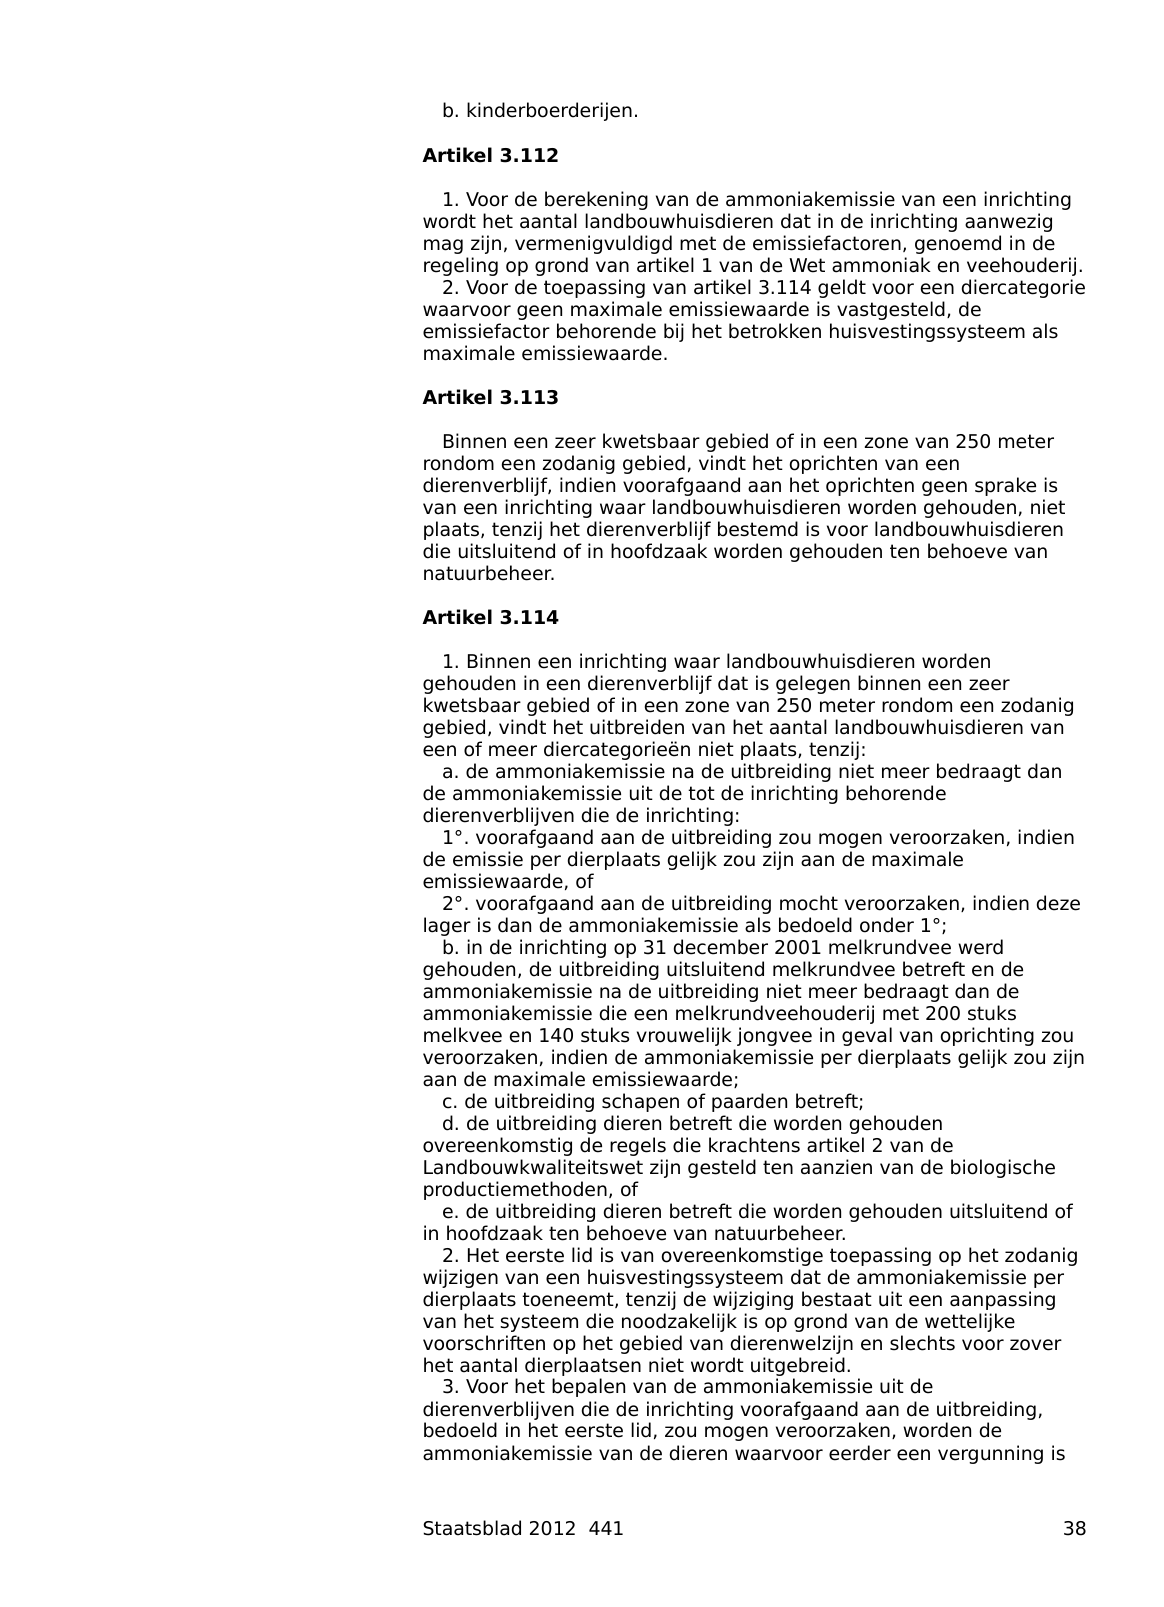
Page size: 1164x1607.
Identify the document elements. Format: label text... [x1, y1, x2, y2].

text c. de uitbreiding schapen of paarden betreft; [422, 1091, 1087, 1113]
text 2. Voor de toepassing van artikel 3.114 geldt voor een diercategorie waarvoor geen maximale emissiewaarde is vastgesteld, de emissiefactor behorende bij het betrokken huisvestingssysteem als maximale emissiewaarde. [422, 277, 1087, 364]
text b. in de inrichting op 31 december 2001 melkrundvee werd gehouden, de uitbreiding uitsluitend melkrundvee betreft en de ammoniakemissie na de uitbreiding niet meer bedraagt dan de ammoniakemissie die een melkrundveehouderij met 200 stuks melkvee en 140 stuks vrouwelijk jongvee in geval van oprichting zou veroorzaken, indien de ammoniakemissie per dierplaats gelijk zou zijn aan de maximale emissiewaarde; [422, 937, 1087, 1091]
text 1°. voorafgaand aan de uitbreiding zou mogen veroorzaken, indien de emissie per dierplaats gelijk zou zijn aan de maximale emissiewaarde, of [422, 827, 1087, 893]
text 2°. voorafgaand aan de uitbreiding mocht veroorzaken, indien deze lager is dan de ammoniakemissie als bedoeld onder 1°; [422, 893, 1087, 937]
text e. de uitbreiding dieren betreft die worden gehouden uitsluitend of in hoofdzaak ten behoeve van natuurbeheer. [422, 1201, 1087, 1244]
text a. de ammoniakemissie na de uitbreiding niet meer bedraagt dan de ammoniakemissie uit de tot de inrichting behorende dierenverblijven die de inrichting: [422, 761, 1087, 827]
text 1. Binnen een inrichting waar landbouwhuisdieren worden gehouden in een dierenverblijf dat is gelegen binnen een zeer kwetsbaar gebied of in een zone van 250 meter rondom een zodanig gebied, vindt het uitbreiden van het aantal landbouwhuisdieren van een of meer diercategorieën niet plaats, tenzij: [422, 651, 1087, 761]
subtitle Artikel 3.113 [422, 387, 1087, 409]
text b. kinderboerderijen. [422, 100, 1087, 122]
text 3. Voor het bepalen van de ammoniakemissie uit de dierenverblijven die de inrichting voorafgaand aan de uitbreiding, bedoeld in het eerste lid, zou mogen veroorzaken, worden de ammoniakemissie van de dieren waarvoor eerder een vergunning is [422, 1376, 1087, 1464]
text 2. Het eerste lid is van overeenkomstige toepassing op het zodanig wijzigen van een huisvestingssysteem dat de ammoniakemissie per dierplaats toeneemt, tenzij de wijziging bestaat uit een aanpassing van het systeem die noodzakelijk is op grond van de wettelijke voorschriften op het gebied van dierenwelzijn en slechts voor zover het aantal dierplaatsen niet wordt uitgebreid. [422, 1244, 1087, 1376]
subtitle Artikel 3.112 [422, 144, 1087, 167]
text 1. Voor de berekening van de ammoniakemissie van een inrichting wordt het aantal landbouwhuisdieren dat in de inrichting aanwezig mag zijn, vermenigvuldigd met de emissiefactoren, genoemd in de regeling op grond van artikel 1 van de Wet ammoniak en veehouderij. [422, 189, 1087, 277]
text d. de uitbreiding dieren betreft die worden gehouden overeenkomstig de regels die krachtens artikel 2 van de Landbouwkwaliteitswet zijn gesteld ten aanzien van de biologische productiemethoden, of [422, 1113, 1087, 1201]
text Binnen een zeer kwetsbaar gebied of in een zone van 250 meter rondom een zodanig gebied, vindt het oprichten van een dierenverblijf, indien voorafgaand aan het oprichten geen sprake is van een inrichting waar landbouwhuisdieren worden gehouden, niet plaats, tenzij het dierenverblijf bestemd is voor landbouwhuisdieren die uitsluitend of in hoofdzaak worden gehouden ten behoeve van natuurbeheer. [422, 431, 1087, 585]
subtitle Artikel 3.114 [422, 607, 1087, 629]
